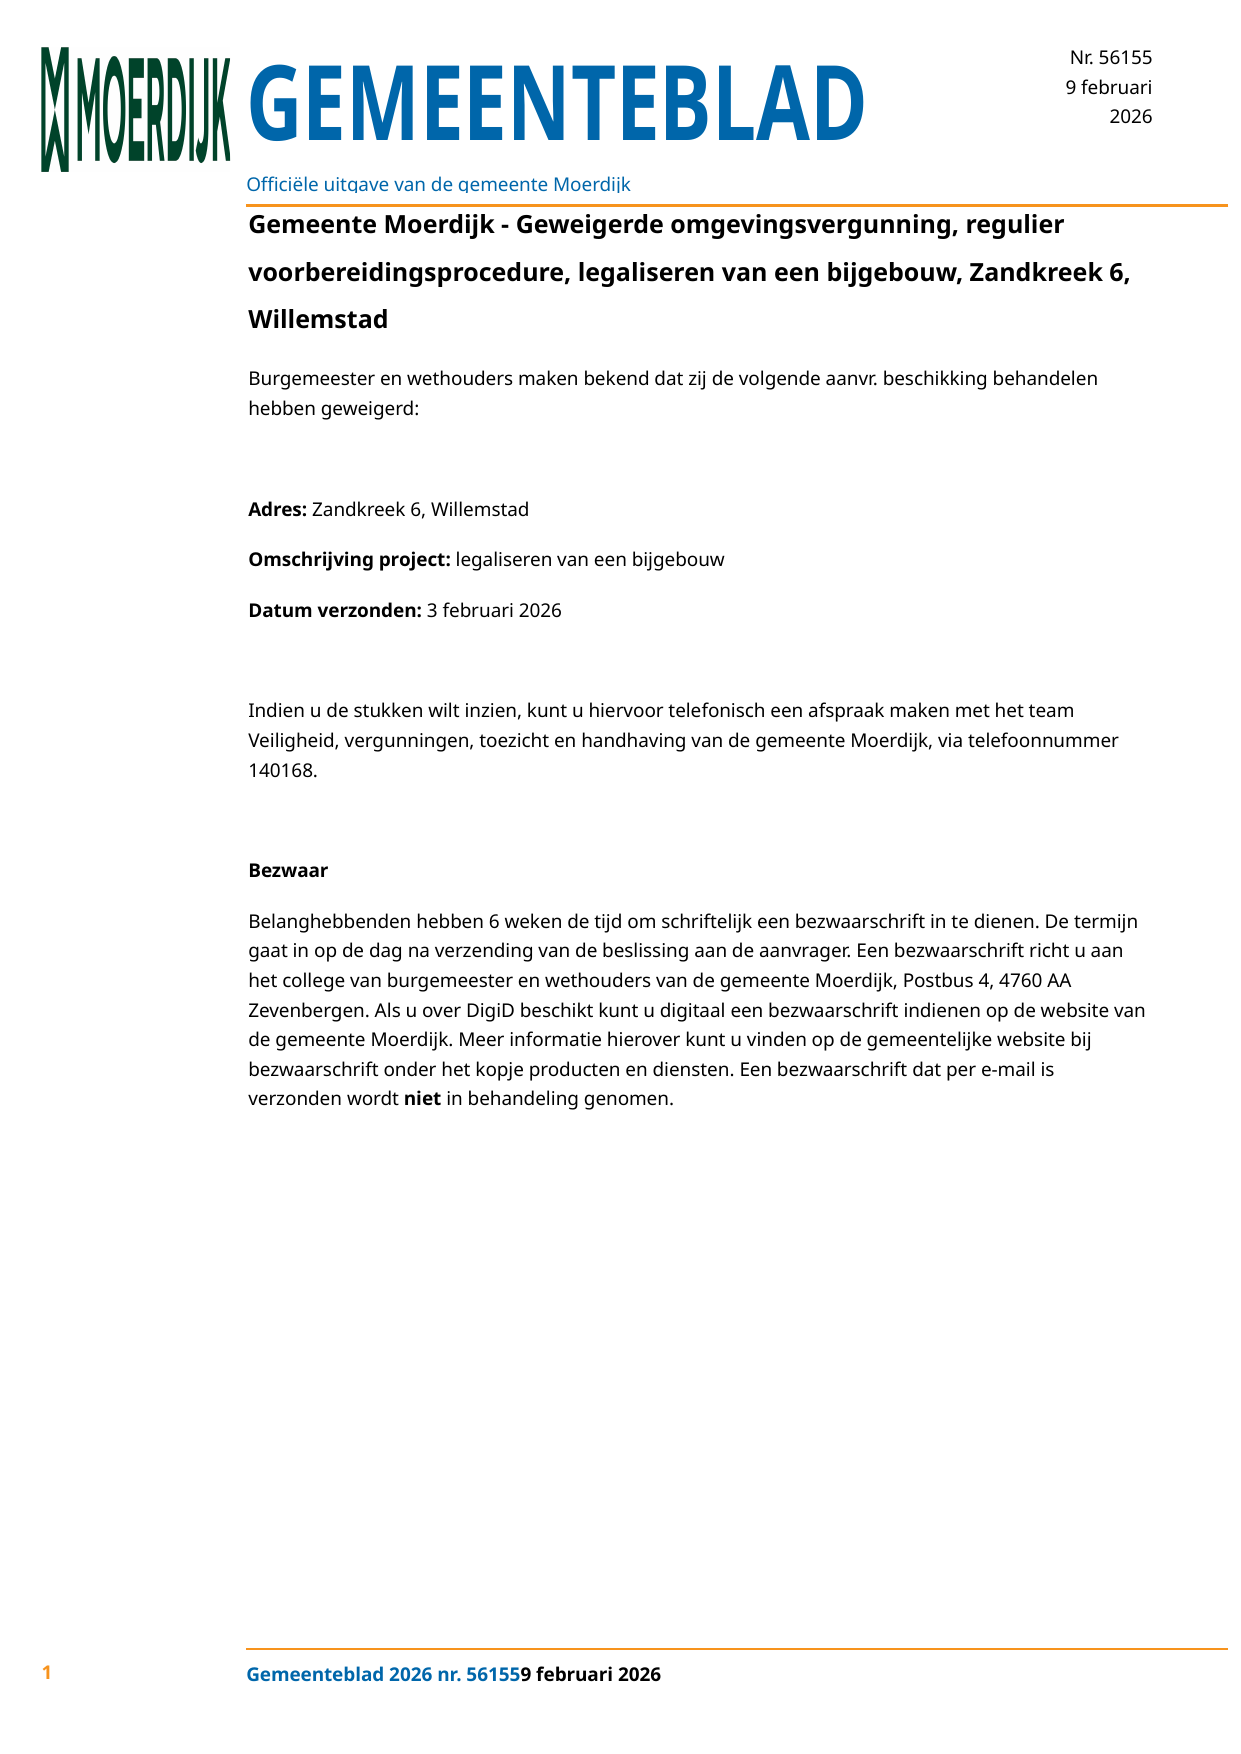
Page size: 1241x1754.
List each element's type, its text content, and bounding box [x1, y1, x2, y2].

text Belanghebbenden hebben 6 weken de tijd om schriftelijk een bezwaarschrift in te dienen. De termijn gaat in op de dag na verzending van de beslissing aan de aanvrager. Een bezwaarschrift richt u aan het college van burgemeester en wethouders van de gemeente Moerdijk, Postbus 4, 4760 AA Zevenbergen. Als u over DigiD beschikt kunt u digitaal een bezwaarschrift indienen op de website van de gemeente Moerdijk. Meer informatie hierover kunt u vinden op de gemeentelijke website bij bezwaarschrift onder het kopje producten en diensten. Een bezwaarschrift dat per e-mail is verzonden wordt niet in behandeling genomen. [248, 908, 1152, 1111]
text Adres: Zandkreek 6, Willemstad [248, 496, 1152, 522]
text Indien u de stukken wilt inzien, kunt u hiervoor telefonisch een afspraak maken met het team Veiligheid, vergunningen, toezicht en handhaving van de gemeente Moerdijk, via telefoonnummer 140168. [248, 698, 1152, 782]
text Bezwaar [248, 858, 1152, 883]
text Burgemeester en wethouders maken bekend dat zij de volgende aanvr. beschikking behandelen hebben geweigerd: [248, 366, 1152, 421]
text Omschrijving project: legaliseren van een bijgebouw [248, 546, 1152, 572]
text Datum verzonden: 3 februari 2026 [248, 597, 1152, 622]
text Gemeente Moerdijk - Geweigerde omgevingsvergunning, regulier voorbereidingsprocedure, legaliseren van een bijgebouw, Zandkreek 6, Willemstad [248, 207, 1152, 336]
picture [41, 47, 231, 172]
